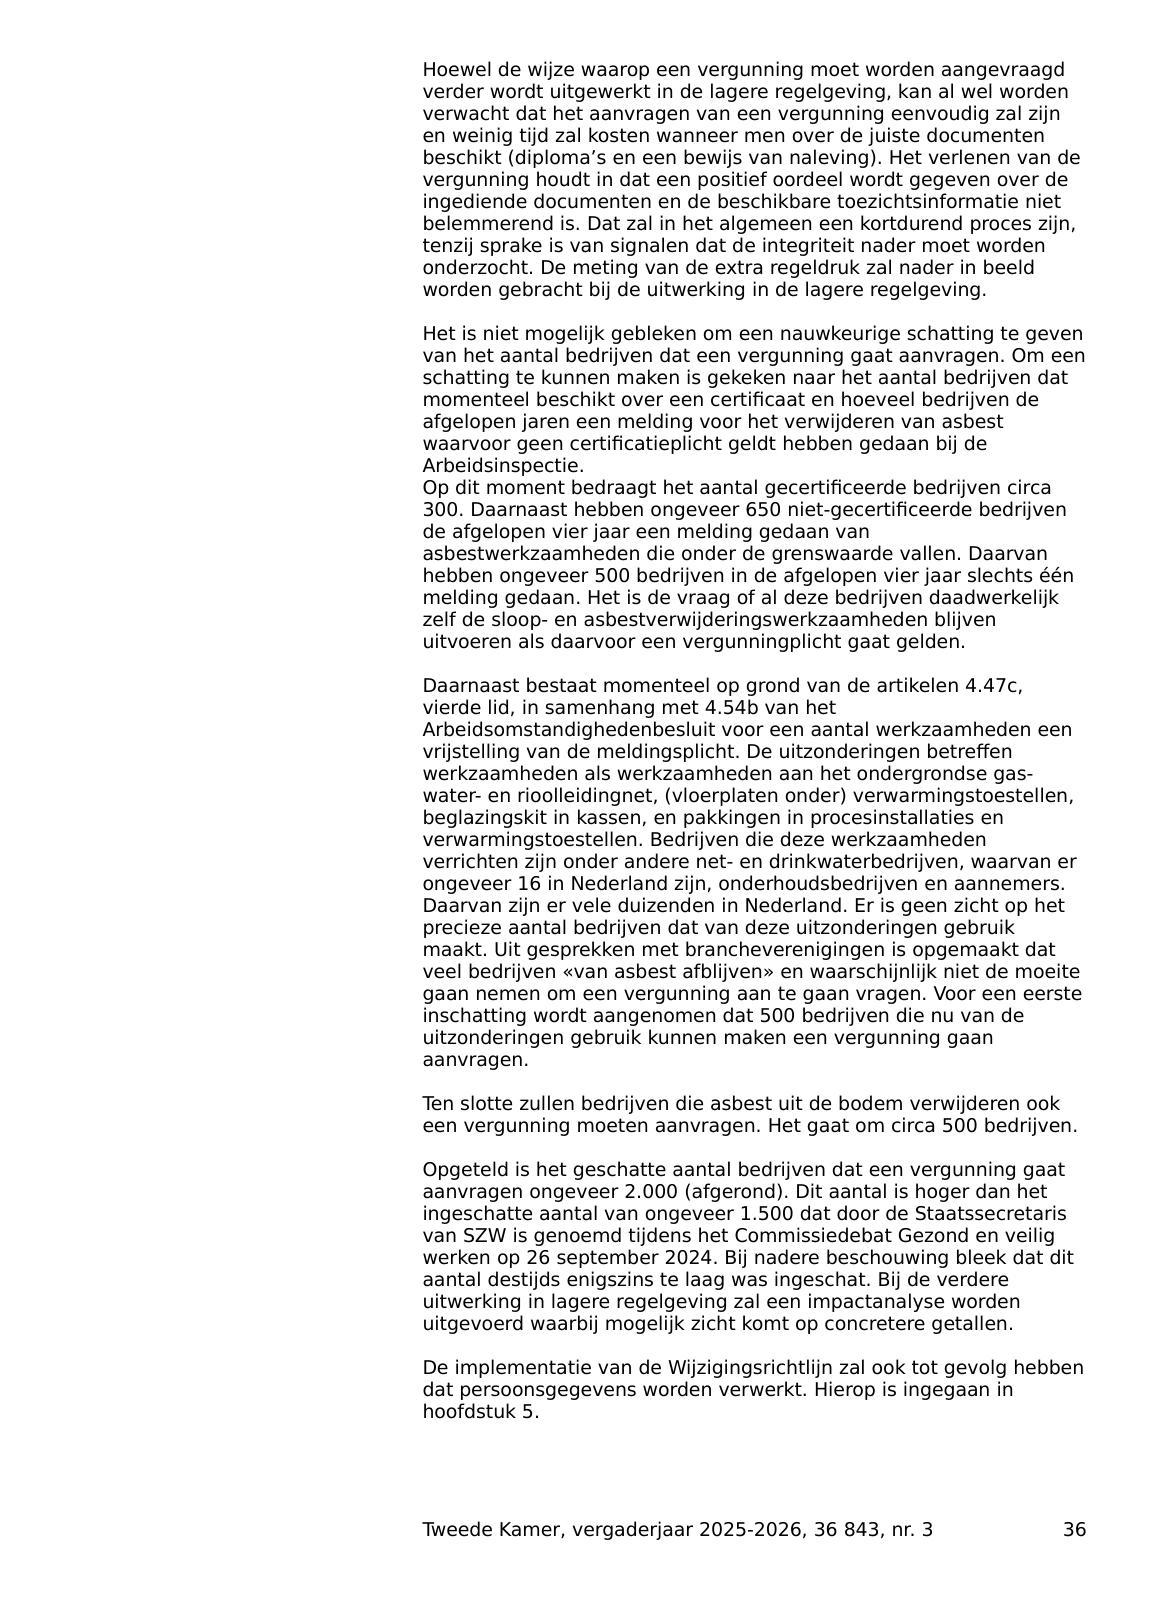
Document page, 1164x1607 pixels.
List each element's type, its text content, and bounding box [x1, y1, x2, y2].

text Op dit moment bedraagt het aantal gecertificeerde bedrijven circa 300. Daarnaast hebben ongeveer 650 niet-gecertificeerde bedrijven de afgelopen vier jaar een melding gedaan van asbestwerkzaamheden die onder de grenswaarde vallen. Daarvan hebben ongeveer 500 bedrijven in de afgelopen vier jaar slechts één melding gedaan. Het is de vraag of al deze bedrijven daadwerkelijk zelf de sloop- en asbestverwijderingswerkzaamheden blijven uitvoeren als daarvoor een vergunningplicht gaat gelden. [422, 477, 1087, 653]
text Het is niet mogelijk gebleken om een nauwkeurige schatting te geven van het aantal bedrijven dat een vergunning gaat aanvragen. Om een schatting te kunnen maken is gekeken naar het aantal bedrijven dat momenteel beschikt over een certificaat en hoeveel bedrijven de afgelopen jaren een melding voor het verwijderen van asbest waarvoor geen certificatieplicht geldt hebben gedaan bij de Arbeidsinspectie. [422, 323, 1087, 477]
text Hoewel de wijze waarop een vergunning moet worden aangevraagd verder wordt uitgewerkt in de lagere regelgeving, kan al wel worden verwacht dat het aanvragen van een vergunning eenvoudig zal zijn en weinig tijd zal kosten wanneer men over de juiste documenten beschikt (diploma’s en een bewijs van naleving). Het verlenen van de vergunning houdt in dat een positief oordeel wordt gegeven over de ingediende documenten en de beschikbare toezichtsinformatie niet belemmerend is. Dat zal in het algemeen een kortdurend proces zijn, tenzij sprake is van signalen dat de integriteit nader moet worden onderzocht. De meting van de extra regeldruk zal nader in beeld worden gebracht bij de uitwerking in de lagere regelgeving. [422, 59, 1087, 301]
text Daarnaast bestaat momenteel op grond van de artikelen 4.47c, vierde lid, in samenhang met 4.54b van het Arbeidsomstandighedenbesluit voor een aantal werkzaamheden een vrijstelling van de meldingsplicht. De uitzonderingen betreffen werkzaamheden als werkzaamheden aan het ondergrondse gas- water- en rioolleidingnet, (vloerplaten onder) verwarmingstoestellen, beglazingskit in kassen, en pakkingen in procesinstallaties en verwarmingstoestellen. Bedrijven die deze werkzaamheden verrichten zijn onder andere net- en drinkwaterbedrijven, waarvan er ongeveer 16 in Nederland zijn, onderhoudsbedrijven en aannemers. Daarvan zijn er vele duizenden in Nederland. Er is geen zicht op het precieze aantal bedrijven dat van deze uitzonderingen gebruik maakt. Uit gesprekken met brancheverenigingen is opgemaakt dat veel bedrijven «van asbest afblijven» en waarschijnlijk niet de moeite gaan nemen om een vergunning aan te gaan vragen. Voor een eerste inschatting wordt aangenomen dat 500 bedrijven die nu van de uitzonderingen gebruik kunnen maken een vergunning gaan aanvragen. [422, 675, 1087, 1071]
text Opgeteld is het geschatte aantal bedrijven dat een vergunning gaat aanvragen ongeveer 2.000 (afgerond). Dit aantal is hoger dan het ingeschatte aantal van ongeveer 1.500 dat door de Staatssecretaris van SZW is genoemd tijdens het Commissiedebat Gezond en veilig werken op 26 september 2024. Bij nadere beschouwing bleek dat dit aantal destijds enigszins te laag was ingeschat. Bij de verdere uitwerking in lagere regelgeving zal een impactanalyse worden uitgevoerd waarbij mogelijk zicht komt op concretere getallen. [422, 1159, 1087, 1335]
text De implementatie van de Wijzigingsrichtlijn zal ook tot gevolg hebben dat persoonsgegevens worden verwerkt. Hierop is ingegaan in hoofdstuk 5. [422, 1357, 1087, 1423]
text Ten slotte zullen bedrijven die asbest uit de bodem verwijderen ook een vergunning moeten aanvragen. Het gaat om circa 500 bedrijven. [422, 1093, 1087, 1137]
